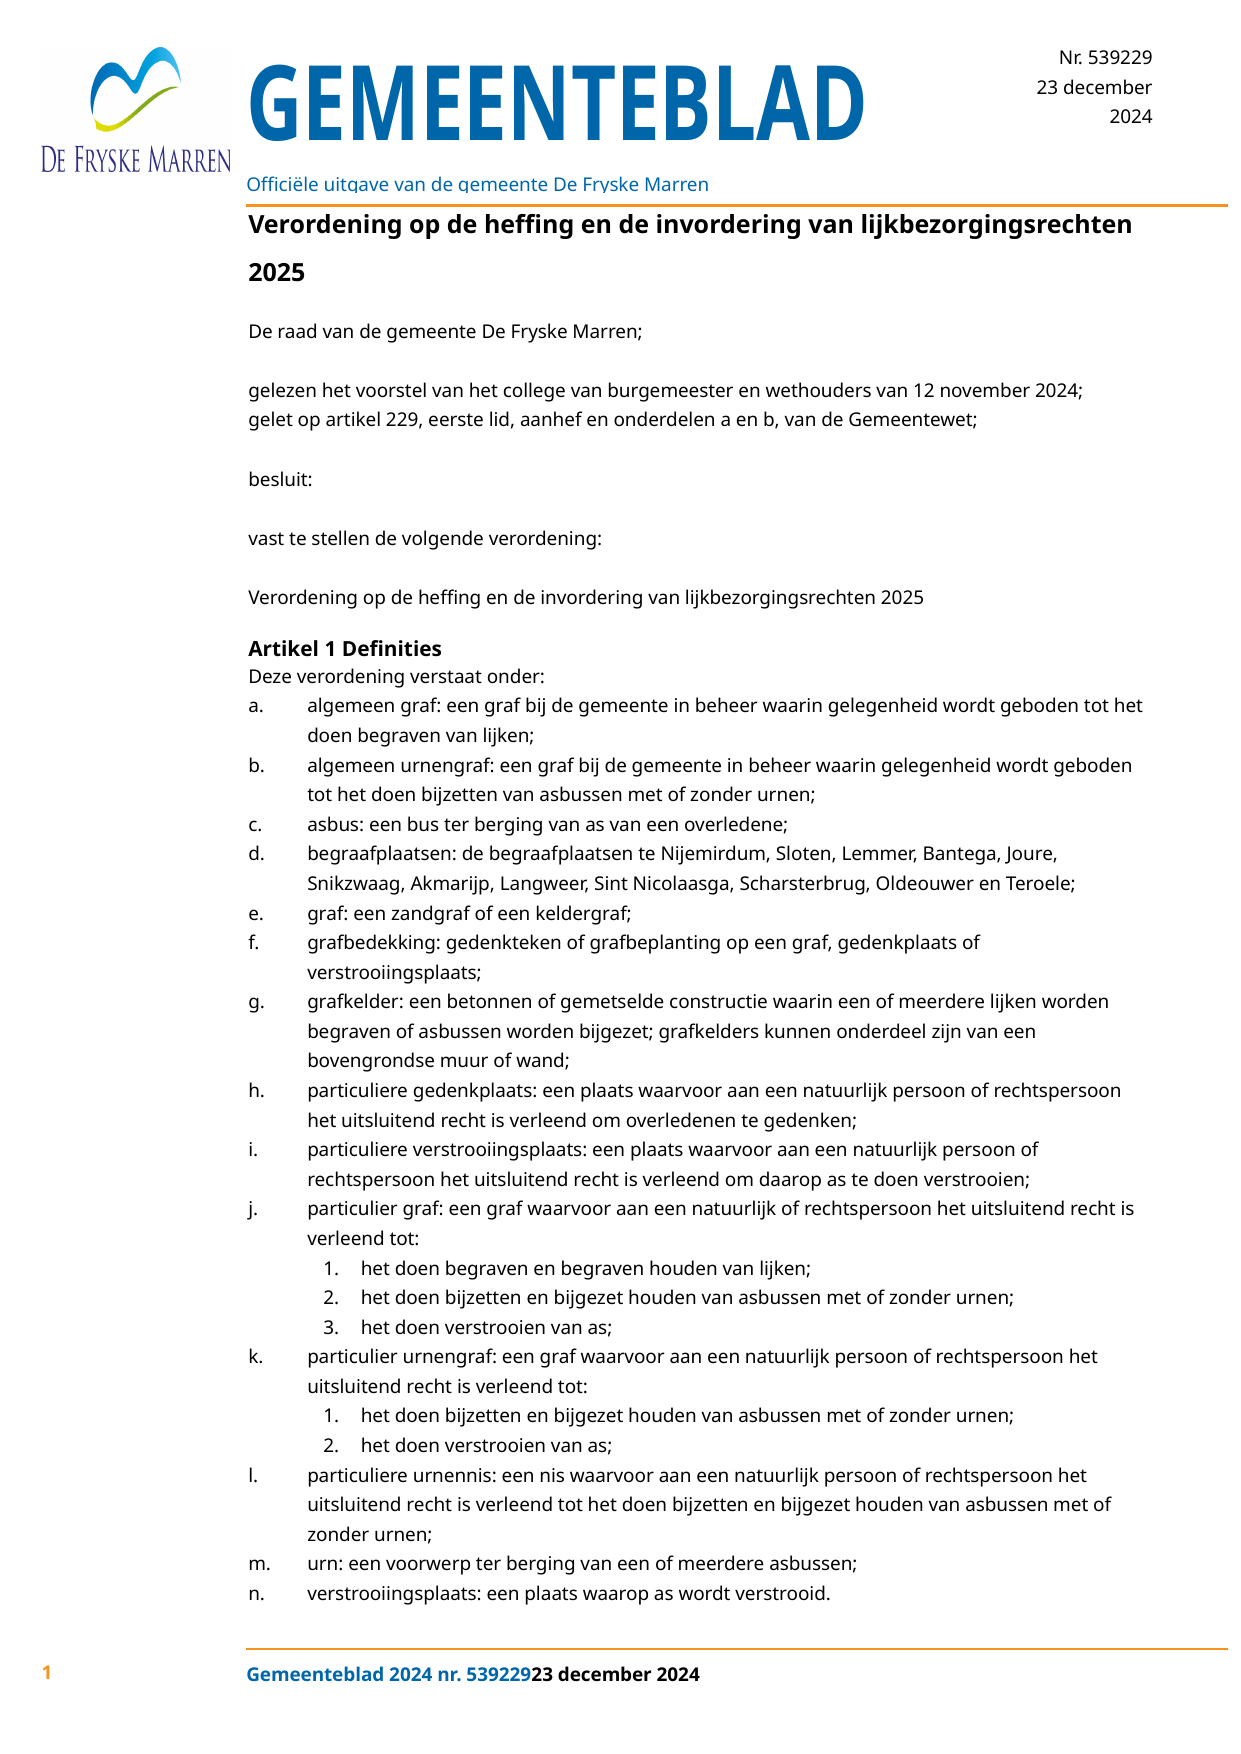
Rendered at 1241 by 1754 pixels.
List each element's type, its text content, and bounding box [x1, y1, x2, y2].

picture [41, 47, 231, 172]
list graf: een zandgraf of een keldergraf; [248, 900, 1152, 925]
list het doen verstrooien van as; [323, 1432, 1152, 1458]
list het doen verstrooien van as; [323, 1314, 1152, 1339]
list particuliere verstrooiingsplaats: een plaats waarvoor aan een natuurlijk persoon of rechtspersoon het uitsluitend recht is verleend om daarop as te doen verstrooien; [248, 1136, 1152, 1192]
text gelet op artikel 229, eerste lid, aanhef en onderdelen a en b, van de Gemeentewet; [248, 407, 1152, 432]
list het doen bijzetten en bijgezet houden van asbussen met of zonder urnen; [323, 1403, 1152, 1428]
list algemeen urnengraf: een graf bij de gemeente in beheer waarin gelegenheid wordt geboden tot het doen bijzetten van asbussen met of zonder urnen; [248, 752, 1152, 807]
list urn: een voorwerp ter berging van een of meerdere asbussen; [248, 1551, 1152, 1576]
list begraafplaatsen: de begraafplaatsen te Nijemirdum, Sloten, Lemmer, Bantega, Joure, Snikzwaag, Akmarijp, Langweer, Sint Nicolaasga, Scharsterbrug, Oldeouwer en Teroele; [248, 841, 1152, 896]
list particuliere urnennis: een nis waarvoor aan een natuurlijk persoon of rechtspersoon het uitsluitend recht is verleend tot het doen bijzetten en bijgezet houden van asbussen met of zonder urnen; [248, 1462, 1152, 1547]
text Artikel 1 Definities [248, 634, 1152, 663]
text Deze verordening verstaat onder: [248, 663, 1152, 689]
list grafbedekking: gedenkteken of grafbeplanting op een graf, gedenkplaats of verstrooiingsplaats; [248, 929, 1152, 984]
list grafkelder: een betonnen of gemetselde constructie waarin een of meerdere lijken worden begraven of asbussen worden bijgezet; grafkelders kunnen onderdeel zijn van een bovengrondse muur of wand; [248, 988, 1152, 1073]
text vast te stellen de volgende verordening: [248, 525, 1152, 551]
text Verordening op de heffing en de invordering van lijkbezorgingsrechten 2025 [248, 584, 1152, 610]
list het doen bijzetten en bijgezet houden van asbussen met of zonder urnen; [323, 1284, 1152, 1310]
text gelezen het voorstel van het college van burgemeester en wethouders van 12 november 2024; [248, 377, 1152, 403]
list particuliere gedenkplaats: een plaats waarvoor aan een natuurlijk persoon of rechtspersoon het uitsluitend recht is verleend om overledenen te gedenken; [248, 1077, 1152, 1132]
text besluit: [248, 466, 1152, 492]
list particulier graf: een graf waarvoor aan een natuurlijk of rechtspersoon het uitsluitend recht is verleend tot: [248, 1196, 1152, 1251]
list het doen begraven en begraven houden van lijken; [323, 1255, 1152, 1280]
list particulier urnengraf: een graf waarvoor aan een natuurlijk persoon of rechtspersoon het uitsluitend recht is verleend tot: [248, 1343, 1152, 1399]
text Verordening op de heffing en de invordering van lijkbezorgingsrechten 2025 [248, 207, 1152, 288]
text De raad van de gemeente De Fryske Marren; [248, 318, 1152, 344]
list algemeen graf: een graf bij de gemeente in beheer waarin gelegenheid wordt geboden tot het doen begraven van lijken; [248, 693, 1152, 748]
list asbus: een bus ter berging van as van een overledene; [248, 811, 1152, 837]
list verstrooiingsplaats: een plaats waarop as wordt verstrooid. [248, 1580, 1152, 1606]
